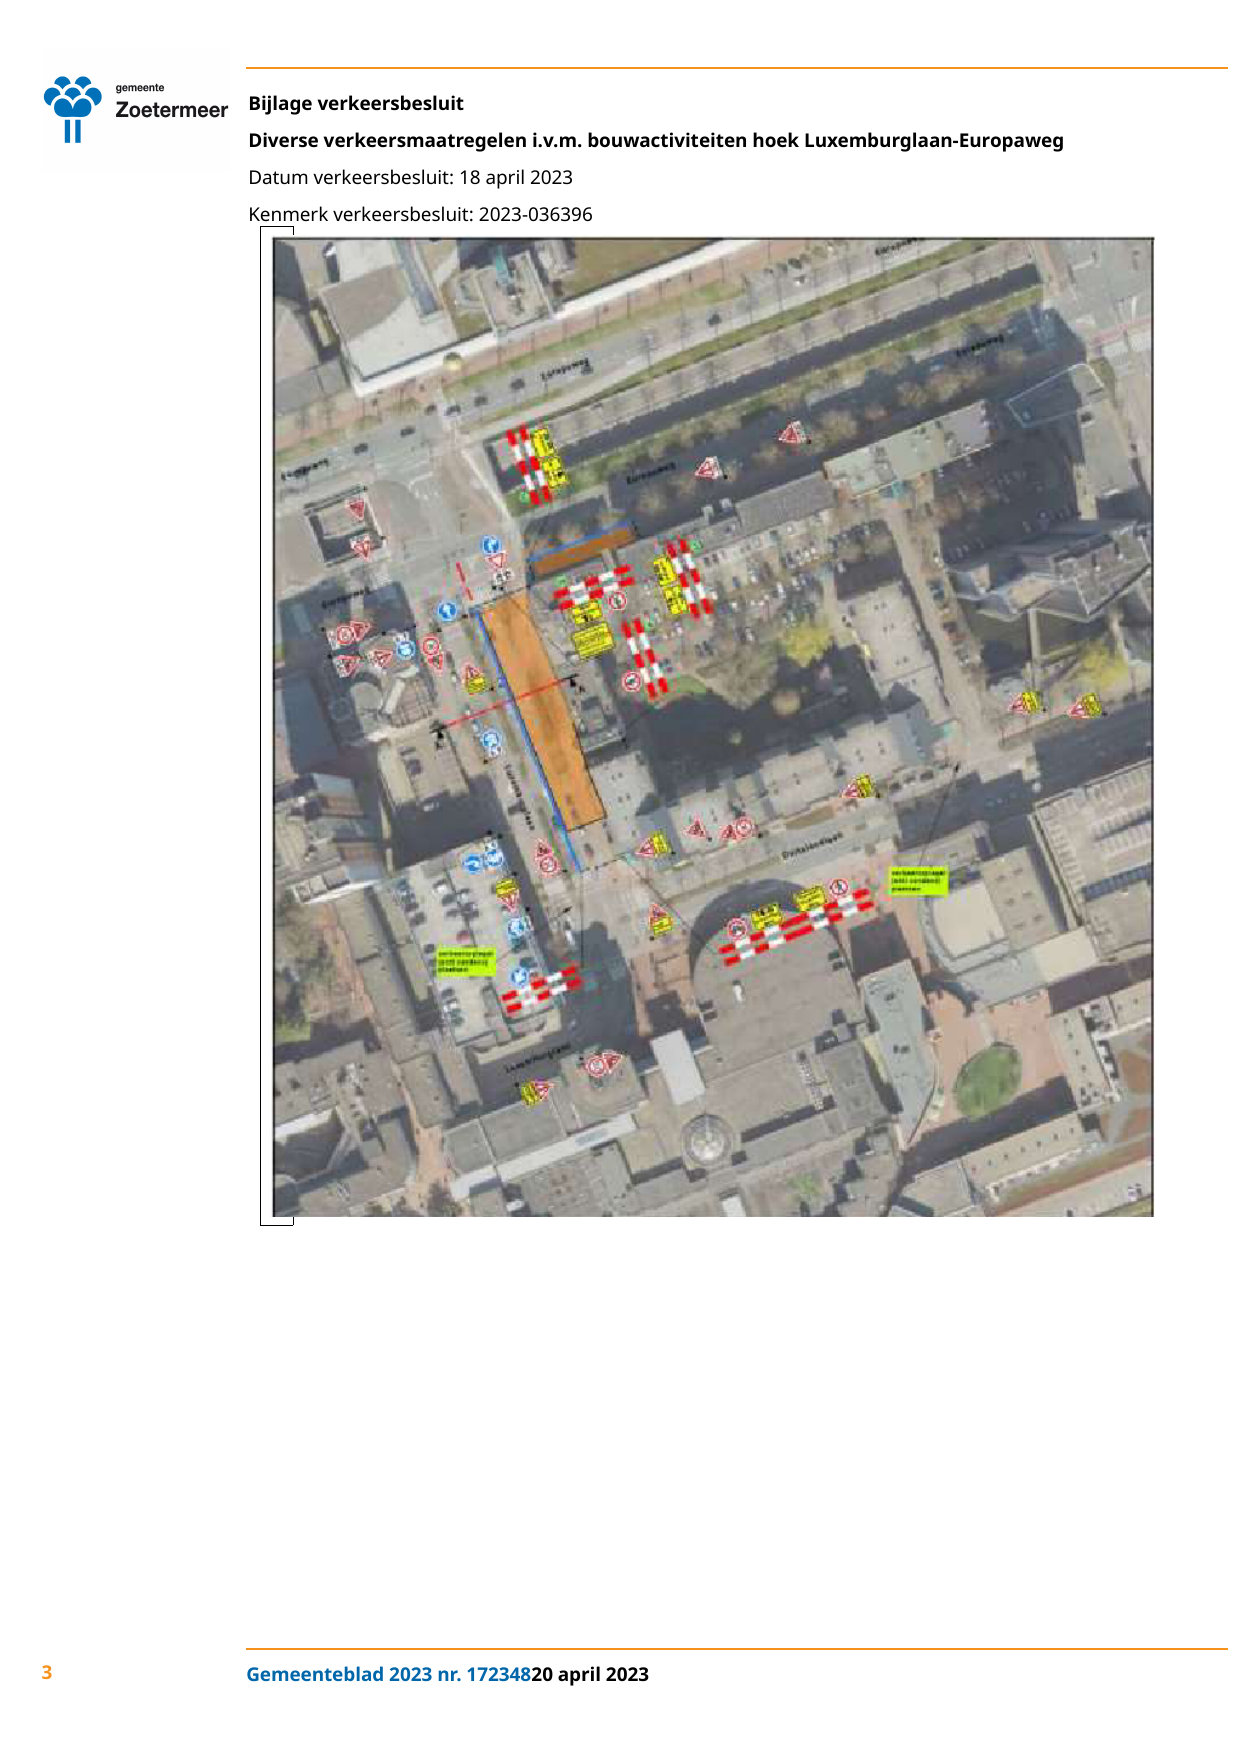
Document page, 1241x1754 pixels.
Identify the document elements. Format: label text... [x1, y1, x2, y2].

picture [41, 47, 231, 172]
picture [268, 235, 1155, 1217]
text Datum verkeersbesluit: 18 april 2023 [248, 169, 1152, 188]
text Kenmerk verkeersbesluit: 2023-036396 [248, 206, 1152, 225]
text Bijlage verkeersbesluit [248, 95, 1152, 114]
text Diverse verkeersmaatregelen i.v.m. bouwactiviteiten hoek Luxemburglaan-Europaweg [248, 132, 1152, 151]
